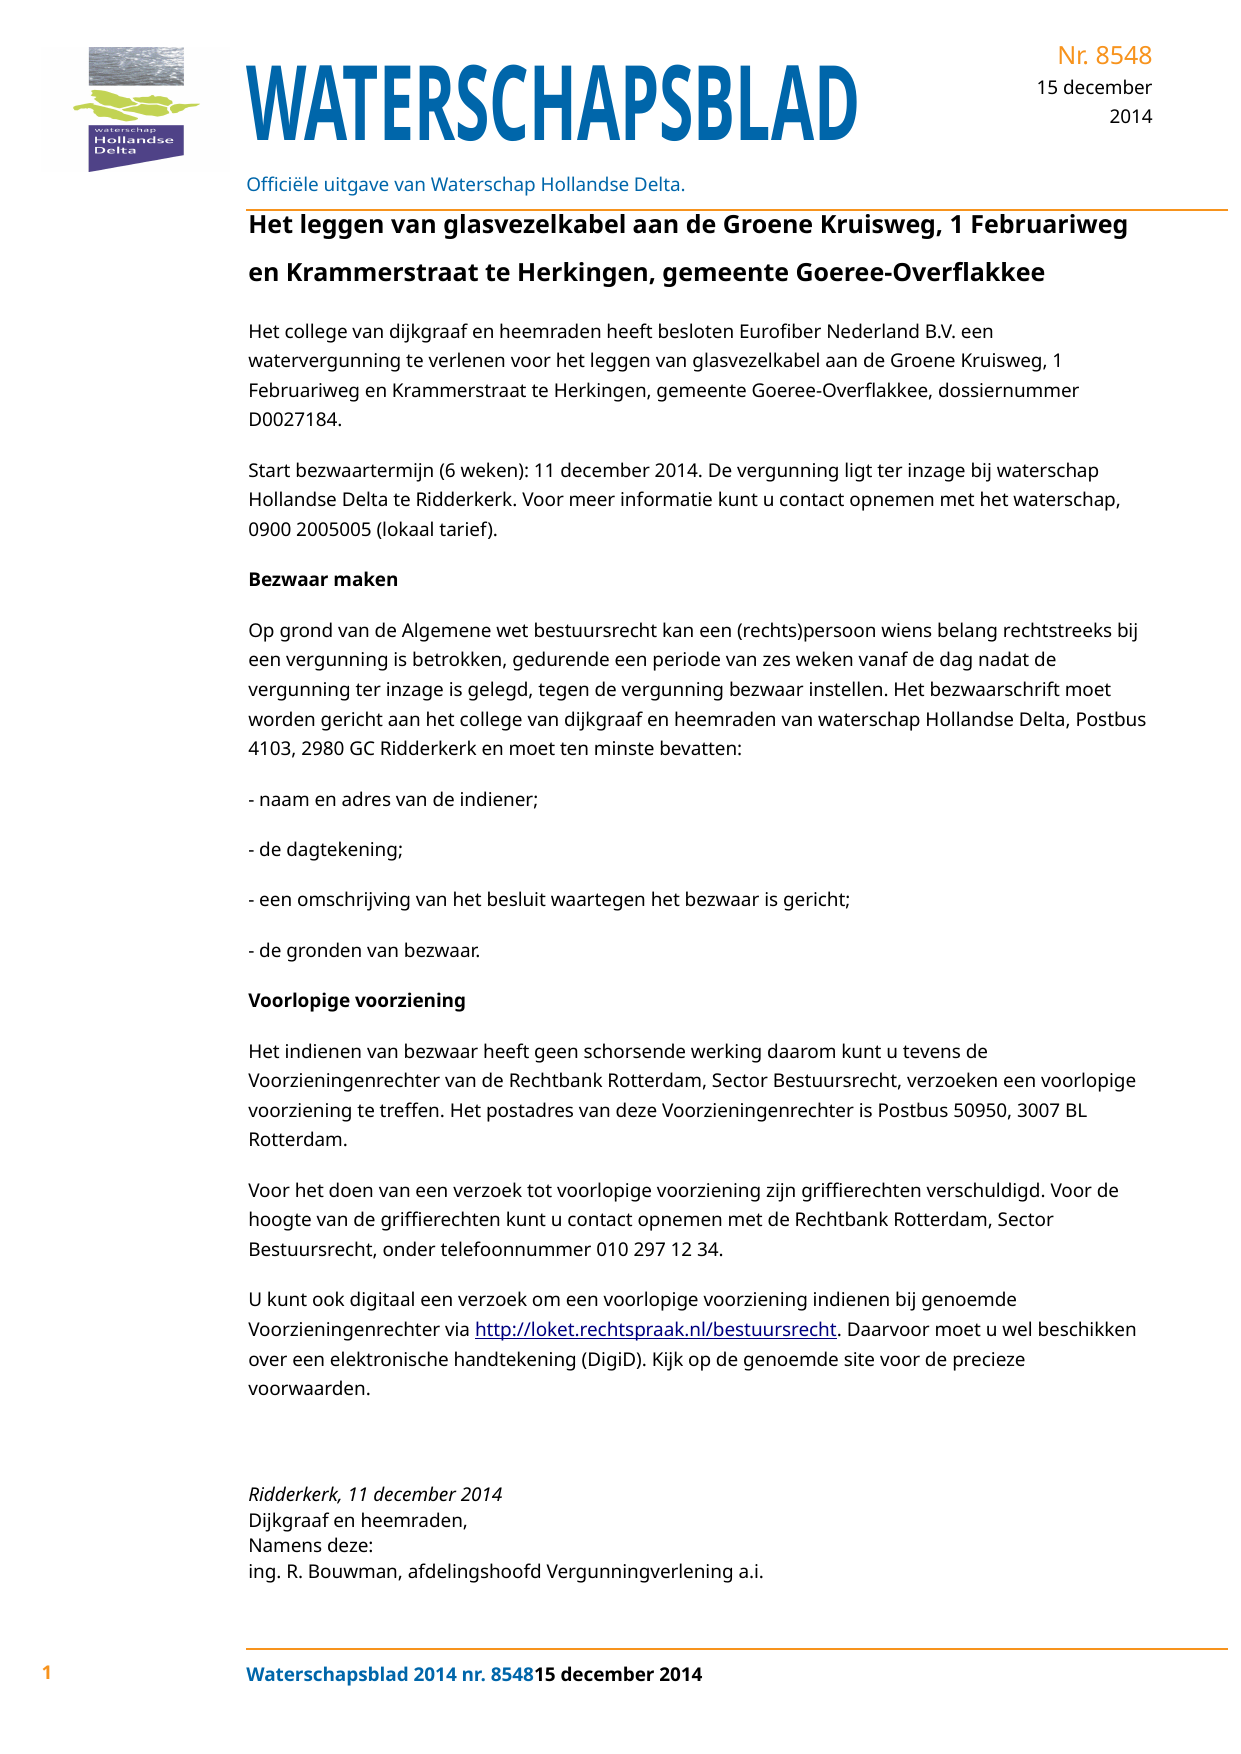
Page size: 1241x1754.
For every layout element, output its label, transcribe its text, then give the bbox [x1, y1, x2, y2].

text - een omschrijving van het besluit waartegen het bezwaar is gericht; [248, 887, 1152, 912]
text Het college van dijkgraaf en heemraden heeft besloten Eurofiber Nederland B.V. een watervergunning te verlenen voor het leggen van glasvezelkabel aan de Groene Kruisweg, 1 Februariweg en Krammerstraat te Herkingen, gemeente Goeree-Overflakkee, dossiernummer D0027184. [248, 318, 1152, 432]
text Het leggen van glasvezelkabel aan de Groene Kruisweg, 1 Februariweg en Krammerstraat te Herkingen, gemeente Goeree-Overflakkee [248, 211, 1152, 288]
text Voorlopige voorziening [248, 987, 1152, 1013]
text U kunt ook digitaal een verzoek om een voorlopige voorziening indienen bij genoemde Voorzieningenrechter via http://loket.rechtspraak.nl/bestuursrecht. Daarvoor moet u wel beschikken over een elektronische handtekening (DigiD). Kijk op de genoemde site voor de precieze voorwaarden. [248, 1287, 1152, 1401]
picture [41, 47, 231, 172]
text - naam en adres van de indiener; [248, 786, 1152, 812]
text Voor het doen van een verzoek tot voorlopige voorziening zijn griffierechten verschuldigd. Voor de hoogte van de griffierechten kunt u contact opnemen met de Rechtbank Rotterdam, Sector Bestuursrecht, onder telefoonnummer 010 297 12 34. [248, 1177, 1152, 1262]
text Het indienen van bezwaar heeft geen schorsende werking daarom kunt u tevens de Voorzieningenrechter van de Rechtbank Rotterdam, Sector Bestuursrecht, verzoeken een voorlopige voorziening te treffen. Het postadres van deze Voorzieningenrechter is Postbus 50950, 3007 BL Rotterdam. [248, 1038, 1152, 1152]
text Ridderkerk, 11 december 2014 [248, 1481, 1152, 1507]
text Bezwaar maken [248, 567, 1152, 592]
text Namens deze: [248, 1533, 1152, 1558]
text Op grond van de Algemene wet bestuursrecht kan een (rechts)persoon wiens belang rechtstreeks bij een vergunning is betrokken, gedurende een periode van zes weken vanaf de dag nadat de vergunning ter inzage is gelegd, tegen de vergunning bezwaar instellen. Het bezwaarschrift moet worden gericht aan het college van dijkgraaf en heemraden van waterschap Hollandse Delta, Postbus 4103, 2980 GC Ridderkerk en moet ten minste bevatten: [248, 617, 1152, 761]
text Start bezwaartermijn (6 weken): 11 december 2014. De vergunning ligt ter inzage bij waterschap Hollandse Delta te Ridderkerk. Voor meer informatie kunt u contact opnemen met het waterschap, 0900 2005005 (lokaal tarief). [248, 457, 1152, 542]
text Dijkgraaf en heemraden, [248, 1507, 1152, 1533]
text - de dagtekening; [248, 836, 1152, 862]
text ing. R. Bouwman, afdelingshoofd Vergunningverlening a.i. [248, 1558, 1152, 1584]
text - de gronden van bezwaar. [248, 937, 1152, 963]
